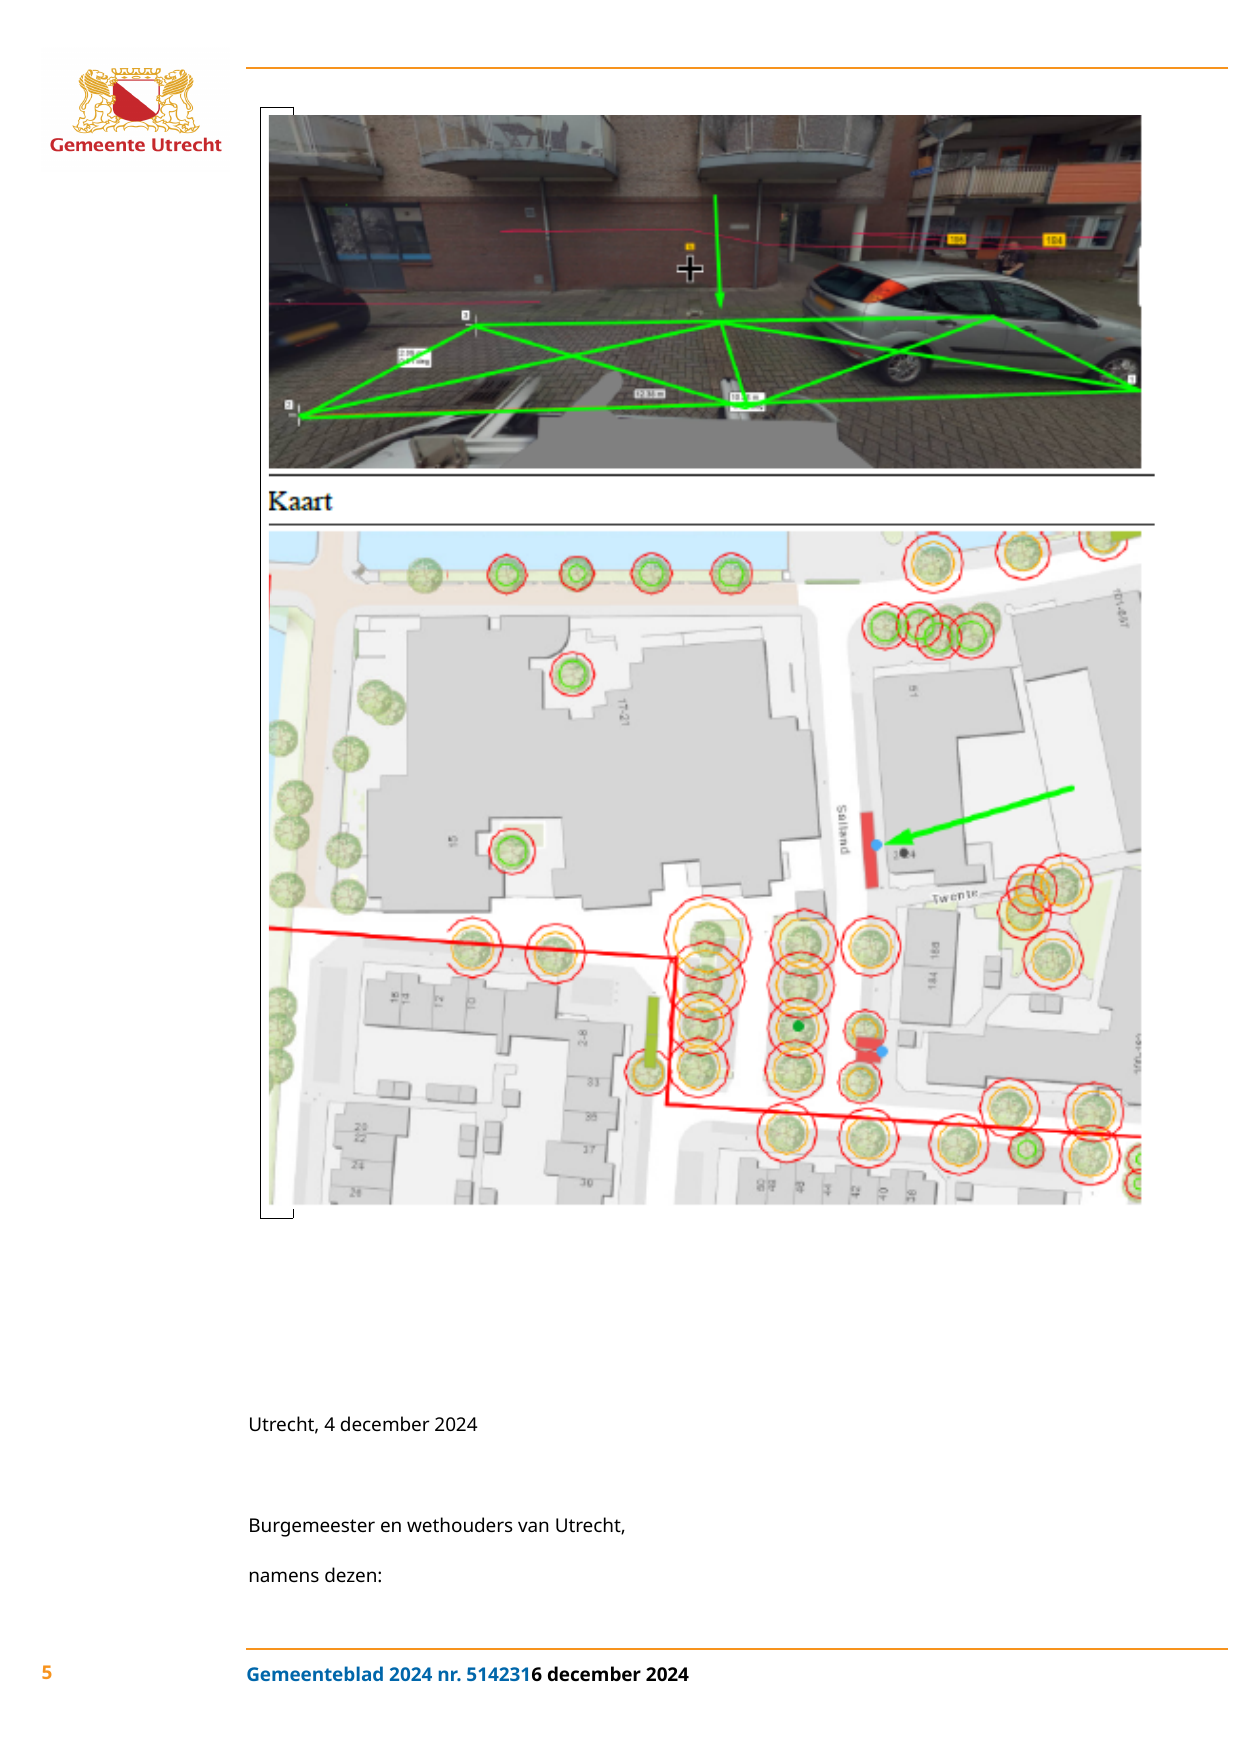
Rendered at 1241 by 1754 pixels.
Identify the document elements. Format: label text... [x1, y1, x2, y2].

picture [268, 115, 1155, 1209]
text Burgemeester en wethouders van Utrecht, [248, 1512, 1152, 1538]
text namens dezen: [248, 1562, 1152, 1588]
text Utrecht, 4 december 2024 [248, 1411, 1152, 1437]
picture [41, 47, 231, 172]
